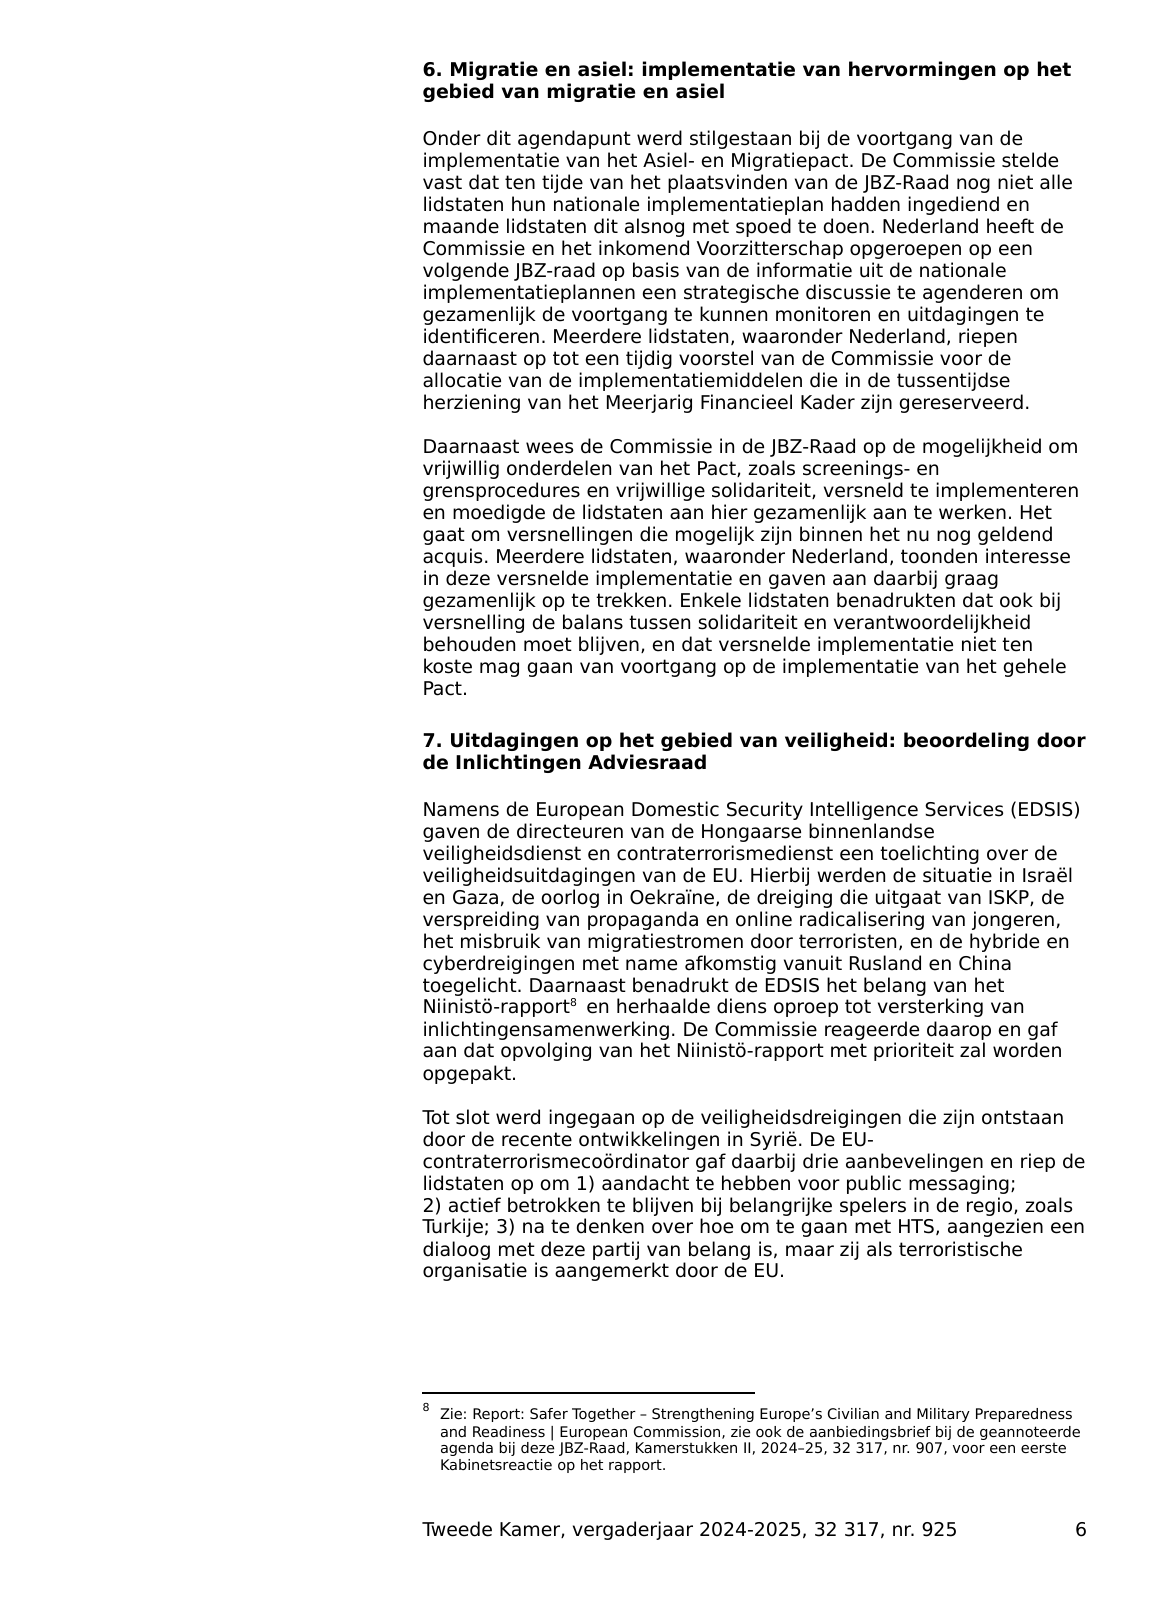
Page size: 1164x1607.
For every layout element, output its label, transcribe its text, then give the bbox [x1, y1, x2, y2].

text Onder dit agendapunt werd stilgestaan bij de voortgang van de implementatie van het Asiel- en Migratiepact. De Commissie stelde vast dat ten tijde van het plaatsvinden van de JBZ-Raad nog niet alle lidstaten hun nationale implementatieplan hadden ingediend en maande lidstaten dit alsnog met spoed te doen. Nederland heeft de Commissie en het inkomend Voorzitterschap opgeroepen op een volgende JBZ-raad op basis van de informatie uit de nationale implementatieplannen een strategische discussie te agenderen om gezamenlijk de voortgang te kunnen monitoren en uitdagingen te identificeren. Meerdere lidstaten, waaronder Nederland, riepen daarnaast op tot een tijdig voorstel van de Commissie voor de allocatie van de implementatiemiddelen die in de tussentijdse herziening van het Meerjarig Financieel Kader zijn gereserveerd. [422, 128, 1087, 414]
text Zie: Report: Safer Together – Strengthening Europe’s Civilian and Military Preparedness and Readiness | European Commission, zie ook de aanbiedingsbrief bij de geannoteerde agenda bij deze JBZ-Raad, Kamerstukken II, 2024–25, 32 317, nr. 907, voor een eerste Kabinetsreactie op het rapport. [422, 1402, 1087, 1474]
text Tot slot werd ingegaan op de veiligheidsdreigingen die zijn ontstaan door de recente ontwikkelingen in Syrië. De EU-contraterrorismecoördinator gaf daarbij drie aanbevelingen en riep de lidstaten op om 1) aandacht te hebben voor public messaging; 2) actief betrokken te blijven bij belangrijke spelers in de regio, zoals Turkije; 3) na te denken over hoe om te gaan met HTS, aangezien een dialoog met deze partij van belang is, maar zij als terroristische organisatie is aangemerkt door de EU. [422, 1107, 1087, 1282]
text Namens de European Domestic Security Intelligence Services (EDSIS) gaven de directeuren van de Hongaarse binnenlandse veiligheidsdienst en contraterrorismedienst een toelichting over de veiligheidsuitdagingen van de EU. Hierbij werden de situatie in Israël en Gaza, de oorlog in Oekraïne, de dreiging die uitgaat van ISKP, de verspreiding van propaganda en online radicalisering van jongeren, het misbruik van migratiestromen door terroristen, en de hybride en cyberdreigingen met name afkomstig vanuit Rusland en China toegelicht. Daarnaast benadrukt de EDSIS het belang van het Niinistö-rapport en herhaalde diens oproep tot versterking van inlichtingensamenwerking. De Commissie reageerde daarop en gaf aan dat opvolging van het Niinistö-rapport met prioriteit zal worden opgepakt. [422, 799, 1087, 1084]
text Daarnaast wees de Commissie in de JBZ-Raad op de mogelijkheid om vrijwillig onderdelen van het Pact, zoals screenings- en grensprocedures en vrijwillige solidariteit, versneld te implementeren en moedigde de lidstaten aan hier gezamenlijk aan te werken. Het gaat om versnellingen die mogelijk zijn binnen het nu nog geldend acquis. Meerdere lidstaten, waaronder Nederland, toonden interesse in deze versnelde implementatie en gaven aan daarbij graag gezamenlijk op te trekken. Enkele lidstaten benadrukten dat ook bij versnelling de balans tussen solidariteit en verantwoordelijkheid behouden moet blijven, en dat versnelde implementatie niet ten koste mag gaan van voortgang op de implementatie van het gehele Pact. [422, 436, 1087, 700]
subtitle 6. Migratie en asiel: implementatie van hervormingen op het gebied van migratie en asiel [422, 59, 1087, 103]
subtitle 7. Uitdagingen op het gebied van veiligheid: beoordeling door de Inlichtingen Adviesraad [422, 730, 1087, 774]
